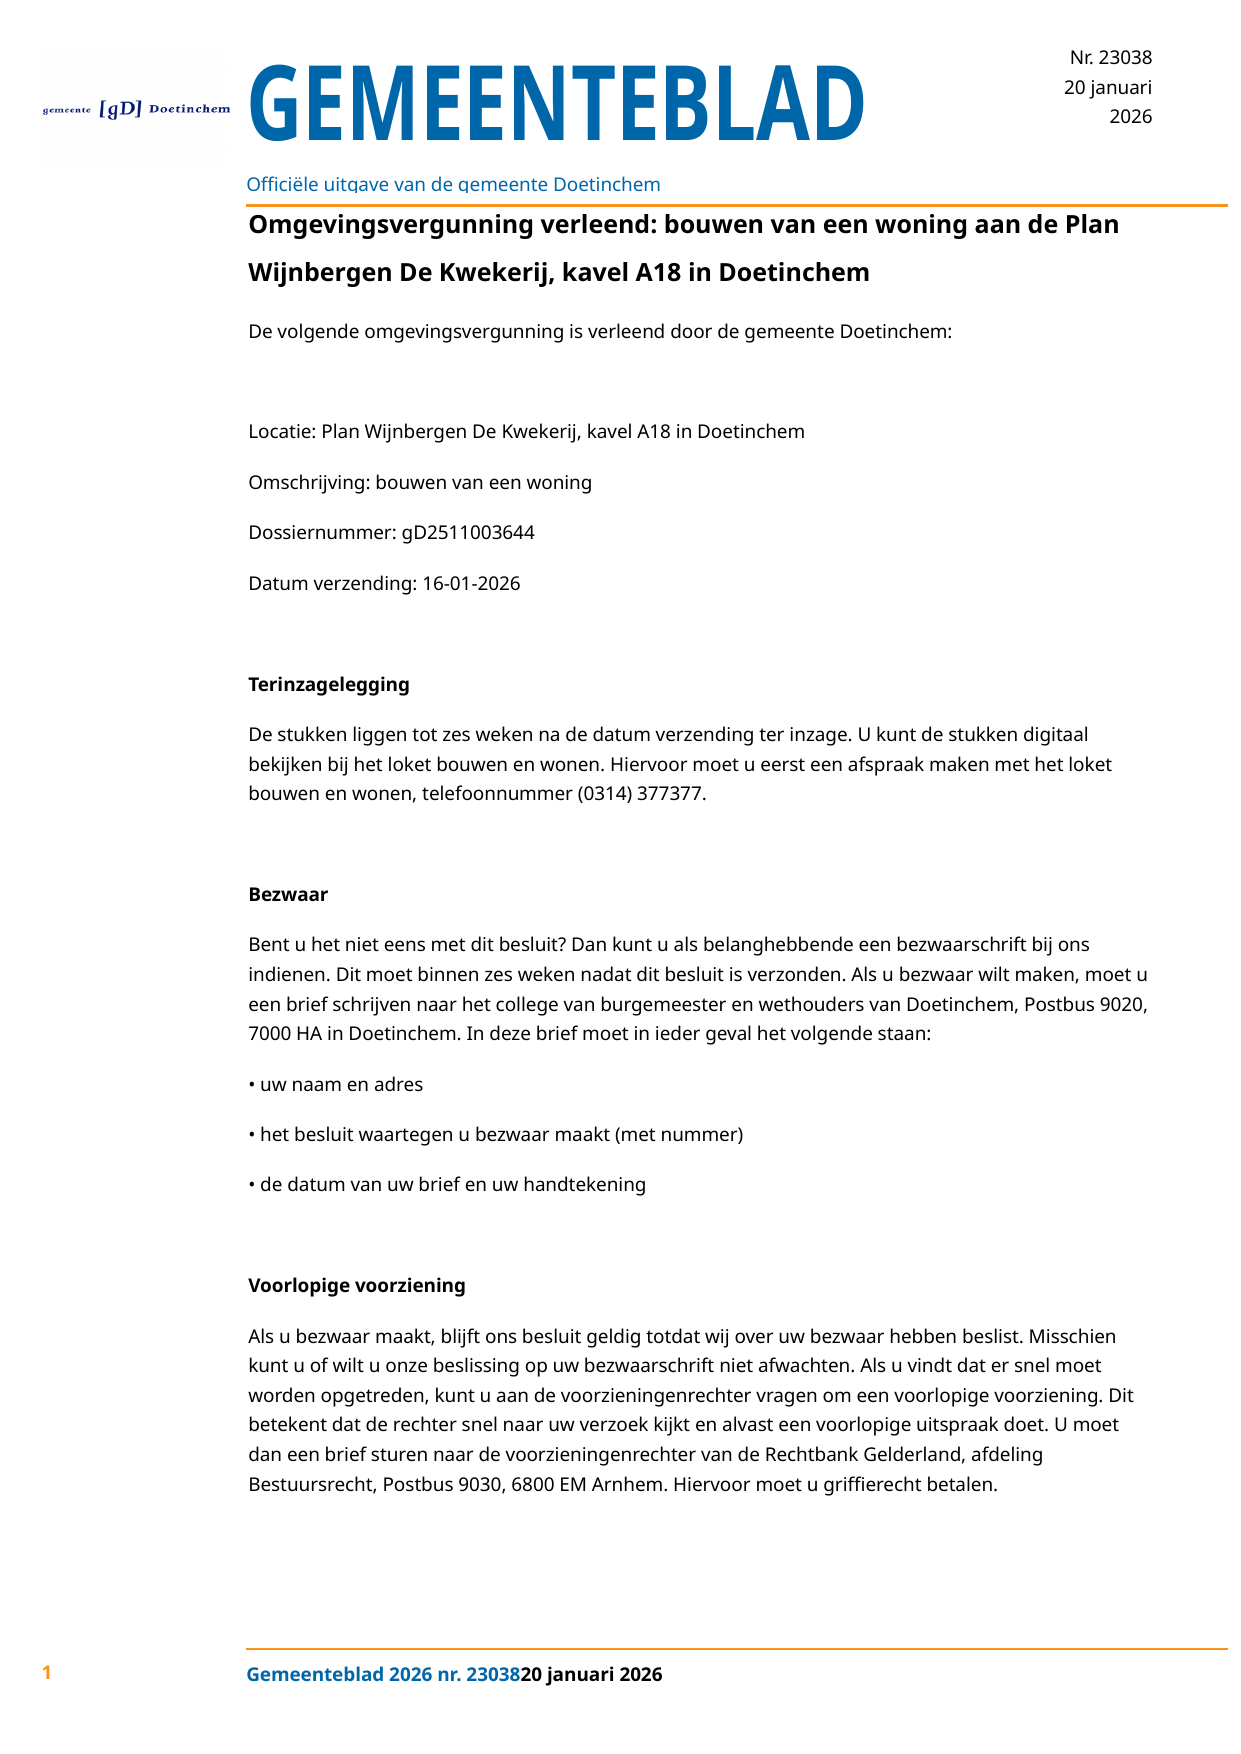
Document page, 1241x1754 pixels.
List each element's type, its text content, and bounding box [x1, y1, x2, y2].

text Locatie: Plan Wijnbergen De Kwekerij, kavel A18 in Doetinchem [248, 419, 1152, 444]
text Omschrijving: bouwen van een woning [248, 469, 1152, 495]
text Omgevingsvergunning verleend: bouwen van een woning aan de Plan Wijnbergen De Kwekerij, kavel A18 in Doetinchem [248, 207, 1152, 288]
text De volgende omgevingsvergunning is verleend door de gemeente Doetinchem: [248, 318, 1152, 344]
text Bezwaar [248, 881, 1152, 907]
text De stukken liggen tot zes weken na de datum verzending ter inzage. U kunt de stukken digitaal bekijken bij het loket bouwen en wonen. Hiervoor moet u eerst een afspraak maken met het loket bouwen en wonen, telefoonnummer (0314) 377377. [248, 721, 1152, 806]
text Als u bezwaar maakt, blijft ons besluit geldig totdat wij over uw bezwaar hebben beslist. Misschien kunt u of wilt u onze beslissing op uw bezwaarschrift niet afwachten. Als u vindt dat er snel moet worden opgetreden, kunt u aan de voorzieningenrechter vragen om een voorlopige voorziening. Dit betekent dat de rechter snel naar uw verzoek kijkt en alvast een voorlopige uitspraak doet. U moet dan een brief sturen naar de voorzieningenrechter van de Rechtbank Gelderland, afdeling Bestuursrecht, Postbus 9030, 6800 EM Arnhem. Hiervoor moet u griffierecht betalen. [248, 1323, 1152, 1497]
text Datum verzending: 16-01-2026 [248, 570, 1152, 596]
text Bent u het niet eens met dit besluit? Dan kunt u als belanghebbende een bezwaarschrift bij ons indienen. Dit moet binnen zes weken nadat dit besluit is verzonden. Als u bezwaar wilt maken, moet u een brief schrijven naar het college van burgemeester en wethouders van Doetinchem, Postbus 9020, 7000 HA in Doetinchem. In deze brief moet in ieder geval het volgende staan: [248, 932, 1152, 1046]
text Terinzagelegging [248, 671, 1152, 697]
text • het besluit waartegen u bezwaar maakt (met nummer) [248, 1121, 1152, 1147]
text Dossiernummer: gD2511003644 [248, 519, 1152, 545]
text • de datum van uw brief en uw handtekening [248, 1172, 1152, 1197]
text Voorlopige voorziening [248, 1272, 1152, 1298]
picture [41, 47, 231, 172]
text • uw naam en adres [248, 1071, 1152, 1097]
